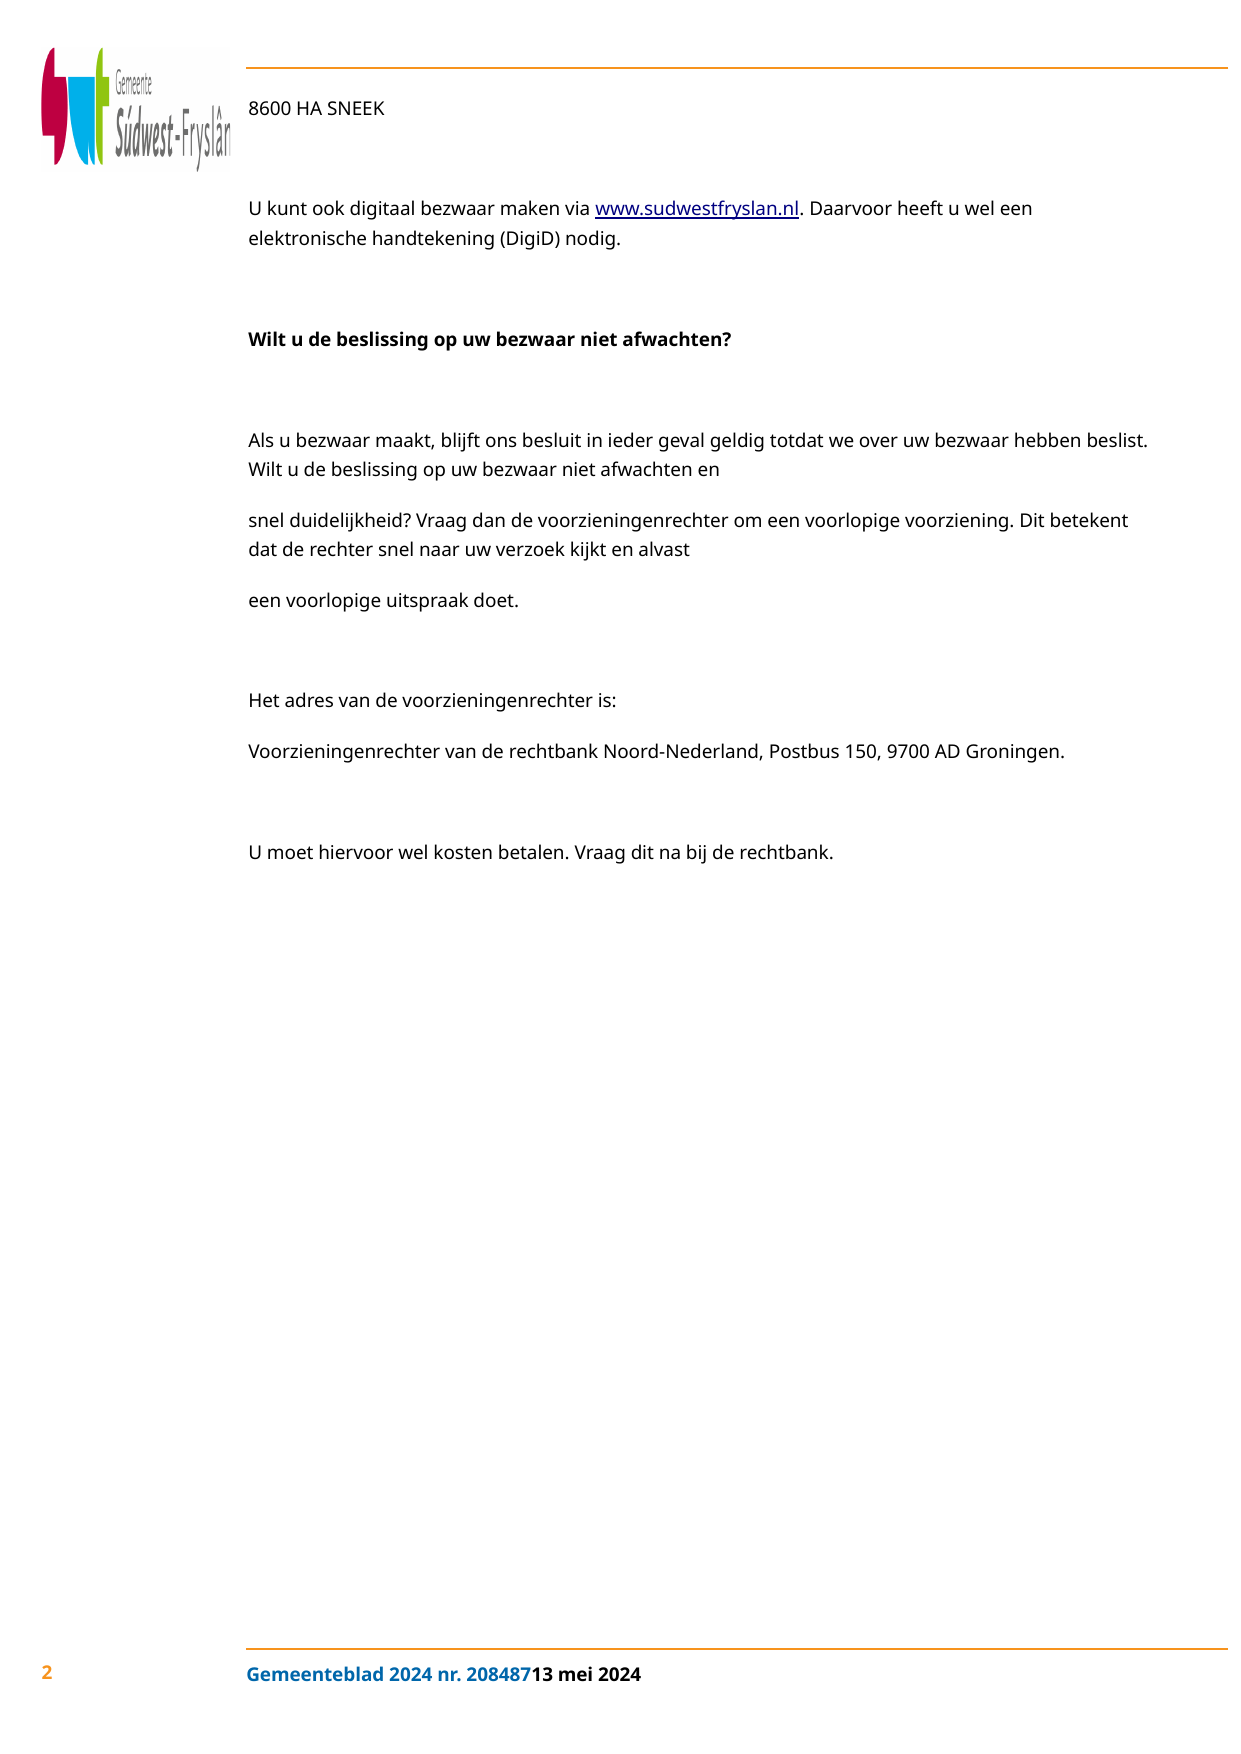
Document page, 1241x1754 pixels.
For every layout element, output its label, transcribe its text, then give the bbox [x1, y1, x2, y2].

text Als u bezwaar maakt, blijft ons besluit in ieder geval geldig totdat we over uw bezwaar hebben beslist. Wilt u de beslissing op uw bezwaar niet afwachten en [248, 427, 1152, 482]
text Het adres van de voorzieningenrechter is: [248, 688, 1152, 713]
picture [41, 47, 231, 172]
text Wilt u de beslissing op uw bezwaar niet afwachten? [248, 326, 1152, 352]
text U kunt ook digitaal bezwaar maken via www.sudwestfryslan.nl. Daarvoor heeft u wel een elektronische handtekening (DigiD) nodig. [248, 196, 1152, 251]
text snel duidelijkheid? Vraag dan de voorzieningenrechter om een voorlopige voorziening. Dit betekent dat de rechter snel naar uw verzoek kijkt en alvast [248, 507, 1152, 562]
text Voorzieningenrechter van de rechtbank Noord-Nederland, Postbus 150, 9700 AD Groningen. [248, 738, 1152, 764]
text 8600 HA SNEEK [248, 95, 1152, 121]
text een voorlopige uitspraak doet. [248, 587, 1152, 613]
text U moet hiervoor wel kosten betalen. Vraag dit na bij de rechtbank. [248, 839, 1152, 865]
